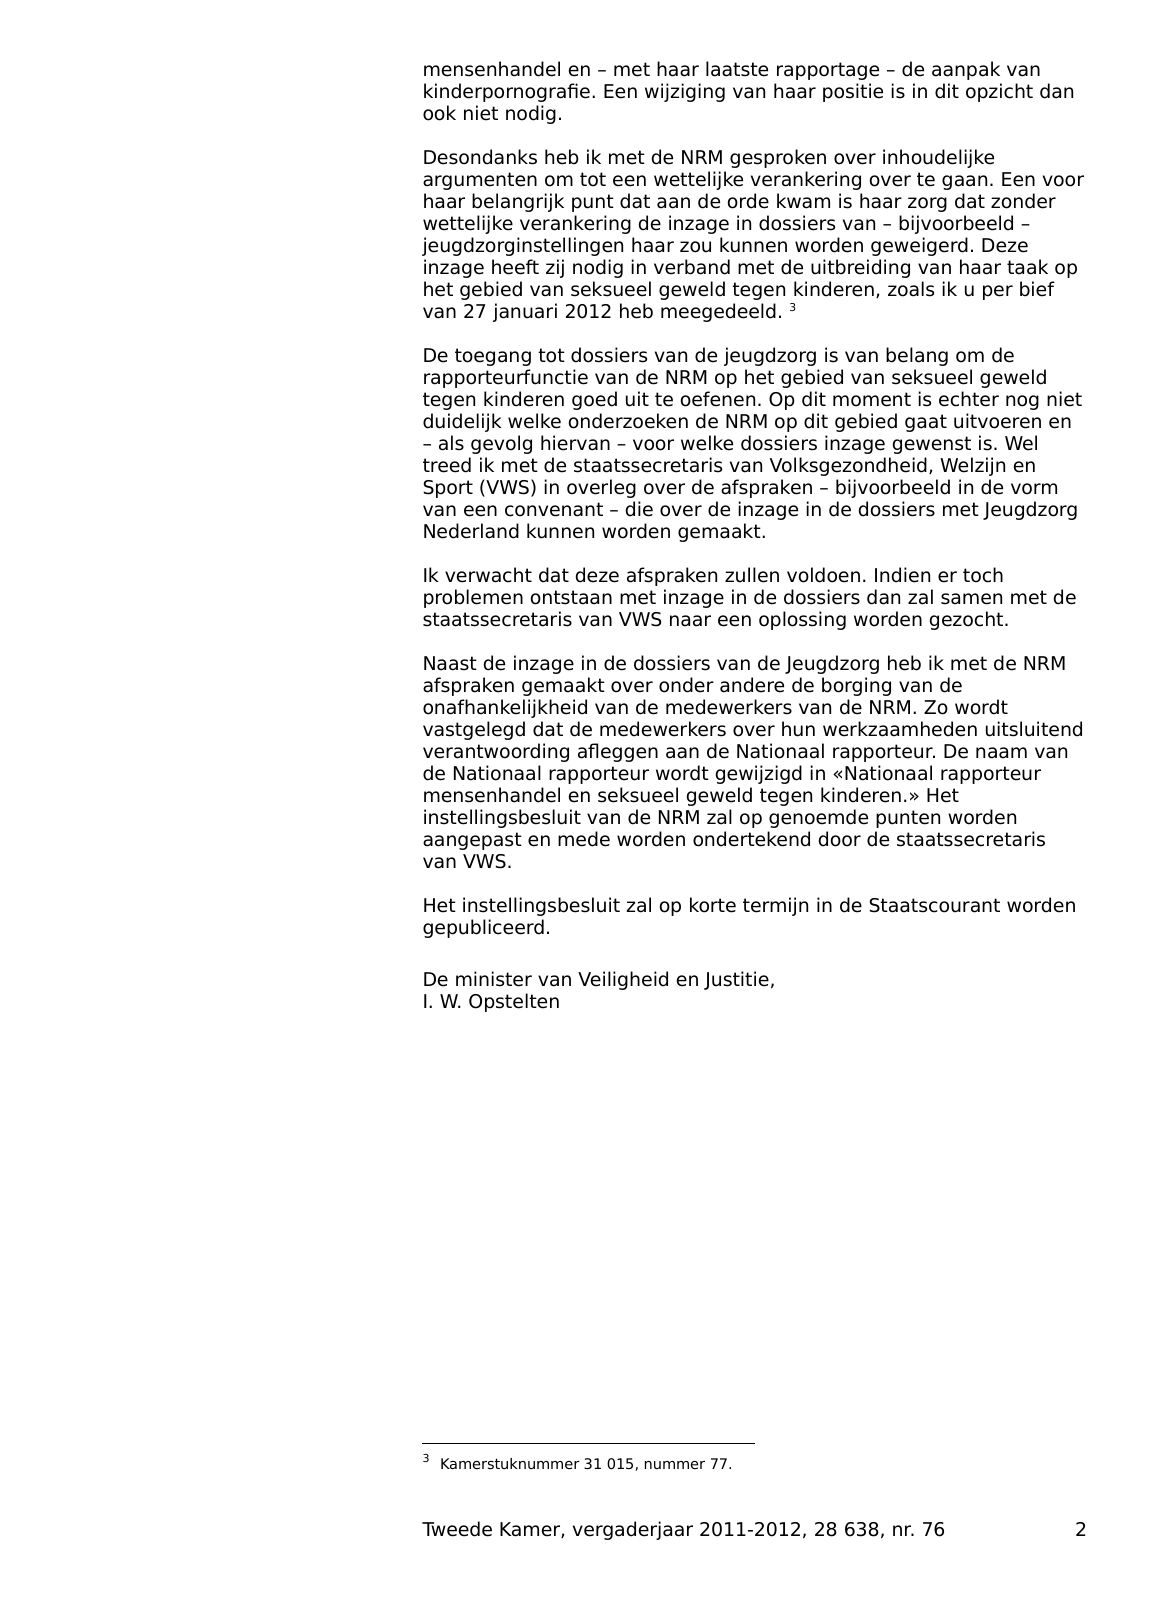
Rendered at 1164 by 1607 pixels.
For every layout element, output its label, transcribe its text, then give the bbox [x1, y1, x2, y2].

text Kamerstuknummer 31 015, nummer 77. [422, 1452, 1087, 1474]
text De toegang tot dossiers van de jeugdzorg is van belang om de rapporteurfunctie van de NRM op het gebied van seksueel geweld tegen kinderen goed uit te oefenen. Op dit moment is echter nog niet duidelijk welke onderzoeken de NRM op dit gebied gaat uitvoeren en – als gevolg hiervan – voor welke dossiers inzage gewenst is. Wel treed ik met de staatssecretaris van Volksgezondheid, Welzijn en Sport (VWS) in overleg over de afspraken – bijvoorbeeld in de vorm van een convenant – die over de inzage in de dossiers met Jeugdzorg Nederland kunnen worden gemaakt. [422, 345, 1087, 543]
text mensenhandel en – met haar laatste rapportage – de aanpak van kinderpornografie. Een wijziging van haar positie is in dit opzicht dan ook niet nodig. [422, 59, 1087, 125]
text De minister van Veiligheid en Justitie, I. W. Opstelten [422, 969, 1087, 1013]
text Desondanks heb ik met de NRM gesproken over inhoudelijke argumenten om tot een wettelijke verankering over te gaan. Een voor haar belangrijk punt dat aan de orde kwam is haar zorg dat zonder wettelijke verankering de inzage in dossiers van – bijvoorbeeld – jeugdzorginstellingen haar zou kunnen worden geweigerd. Deze inzage heeft zij nodig in verband met de uitbreiding van haar taak op het gebied van seksueel geweld tegen kinderen, zoals ik u per bief van 27 januari 2012 heb meegedeeld. [422, 147, 1087, 323]
text Het instellingsbesluit zal op korte termijn in de Staatscourant worden gepubliceerd. [422, 895, 1087, 939]
text Ik verwacht dat deze afspraken zullen voldoen. Indien er toch problemen ontstaan met inzage in de dossiers dan zal samen met de staatssecretaris van VWS naar een oplossing worden gezocht. [422, 565, 1087, 631]
text Naast de inzage in de dossiers van de Jeugdzorg heb ik met de NRM afspraken gemaakt over onder andere de borging van de onafhankelijkheid van de medewerkers van de NRM. Zo wordt vastgelegd dat de medewerkers over hun werkzaamheden uitsluitend verantwoording afleggen aan de Nationaal rapporteur. De naam van de Nationaal rapporteur wordt gewijzigd in «Nationaal rapporteur mensenhandel en seksueel geweld tegen kinderen.» Het instellingsbesluit van de NRM zal op genoemde punten worden aangepast en mede worden ondertekend door de staatssecretaris van VWS. [422, 653, 1087, 873]
